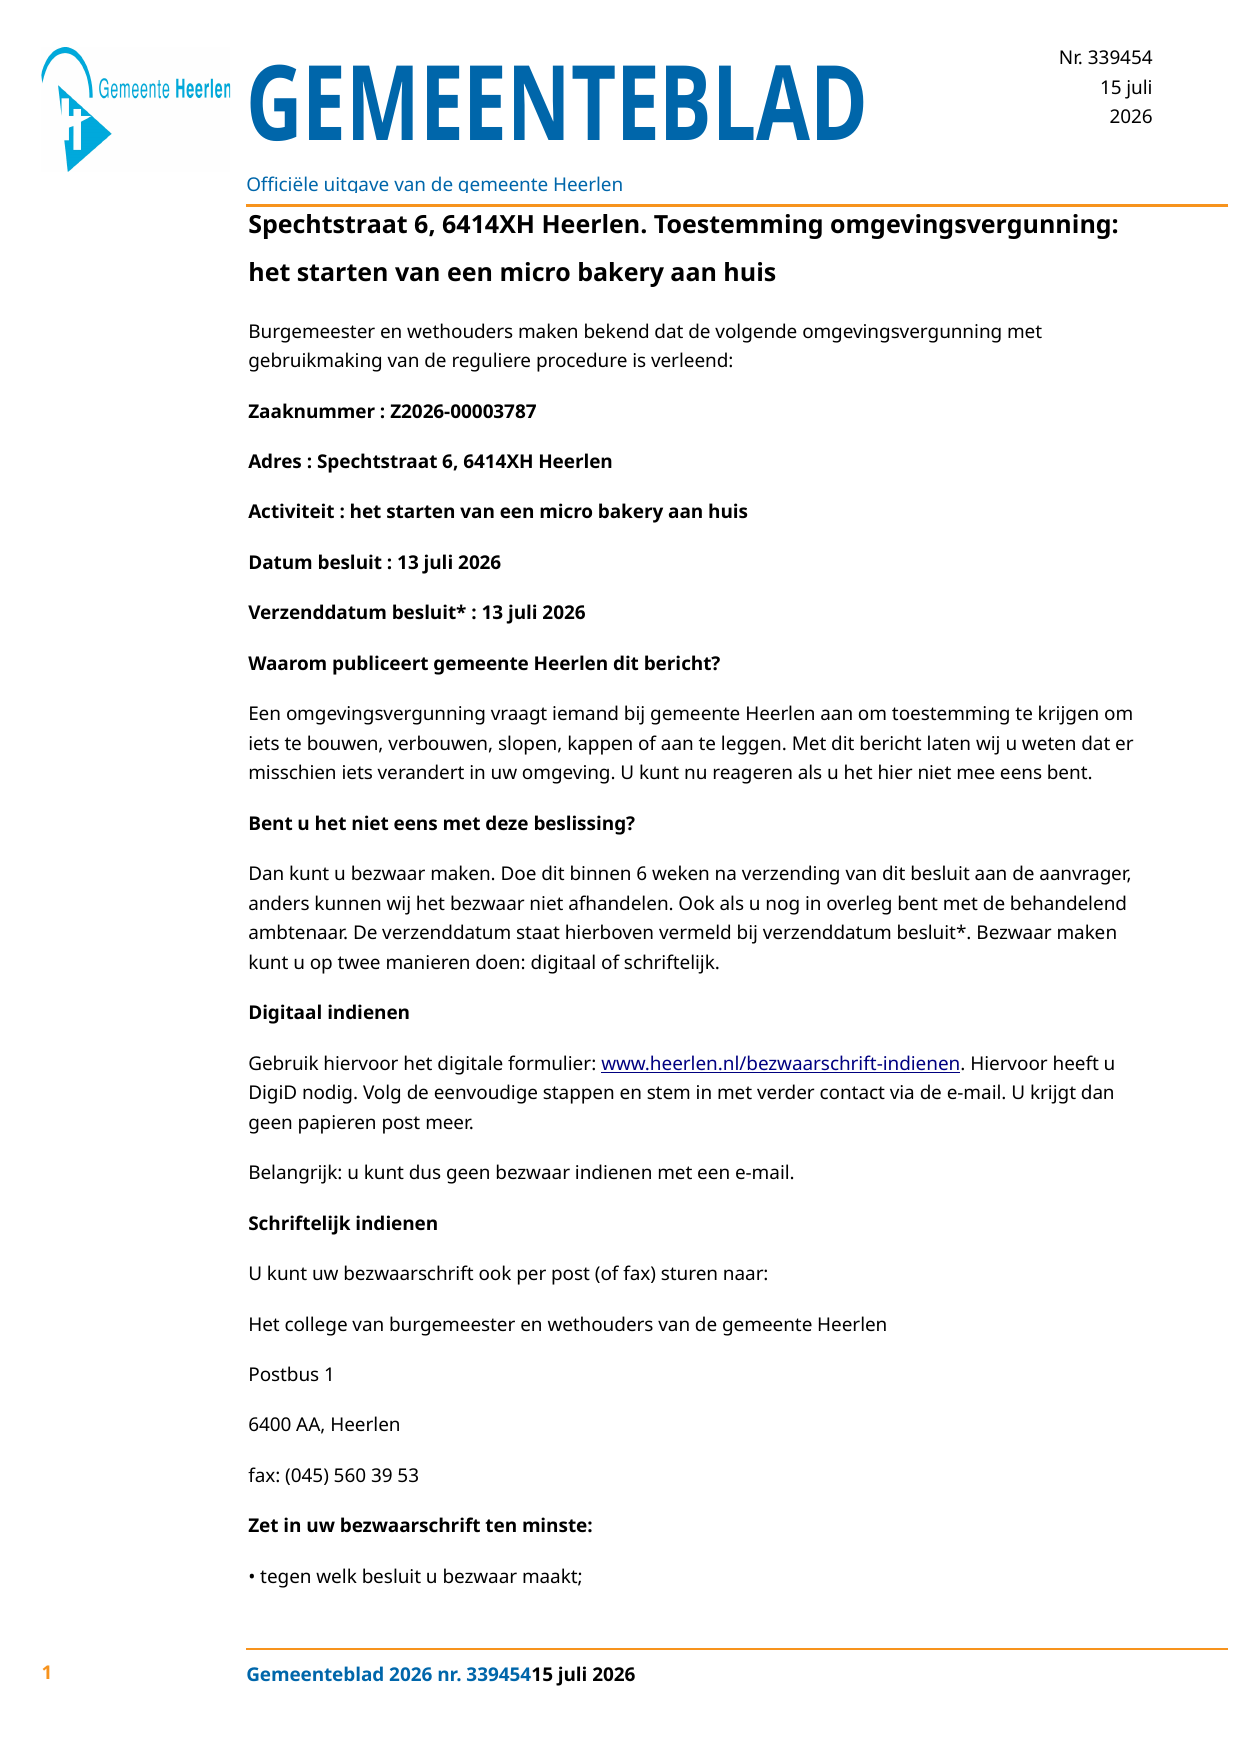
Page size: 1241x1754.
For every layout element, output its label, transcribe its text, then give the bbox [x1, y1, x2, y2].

text Een omgevingsvergunning vraagt iemand bij gemeente Heerlen aan om toestemming te krijgen om iets te bouwen, verbouwen, slopen, kappen of aan te leggen. Met dit bericht laten wij u weten dat er misschien iets verandert in uw omgeving. U kunt nu reageren als u het hier niet mee eens bent. [248, 700, 1152, 785]
text Het college van burgemeester en wethouders van de gemeente Heerlen [248, 1311, 1152, 1337]
text Postbus 1 [248, 1361, 1152, 1387]
text Waarom publiceert gemeente Heerlen dit bericht? [248, 650, 1152, 676]
text Digitaal indienen [248, 999, 1152, 1025]
text Zaaknummer : Z2026-00003787 [248, 398, 1152, 424]
text Spechtstraat 6, 6414XH Heerlen. Toestemming omgevingsvergunning: het starten van een micro bakery aan huis [248, 207, 1152, 288]
picture [41, 47, 59, 70]
text Dan kunt u bezwaar maken. Doe dit binnen 6 weken na verzending van dit besluit aan de aanvrager, anders kunnen wij het bezwaar niet afhandelen. Ook als u nog in overleg bent met de behandelend ambtenaar. De verzenddatum staat hierboven vermeld bij verzenddatum besluit*. Bezwaar maken kunt u op twee manieren doen: digitaal of schriftelijk. [248, 860, 1152, 975]
text Verzenddatum besluit* : 13 juli 2026 [248, 599, 1152, 625]
text Schriftelijk indienen [248, 1210, 1152, 1236]
text fax: (045) 560 39 53 [248, 1462, 1152, 1488]
text Burgemeester en wethouders maken bekend dat de volgende omgevingsvergunning met gebruikmaking van de reguliere procedure is verleend: [248, 318, 1152, 373]
text Activiteit : het starten van een micro bakery aan huis [248, 499, 1152, 524]
text • tegen welk besluit u bezwaar maakt; [248, 1563, 1152, 1589]
picture [41, 47, 231, 172]
text 6400 AA, Heerlen [248, 1412, 1152, 1437]
text Zet in uw bezwaarschrift ten minste: [248, 1512, 1152, 1538]
text Adres : Spechtstraat 6, 6414XH Heerlen [248, 448, 1152, 474]
text Datum besluit : 13 juli 2026 [248, 549, 1152, 575]
text U kunt uw bezwaarschrift ook per post (of fax) sturen naar: [248, 1260, 1152, 1286]
text Belangrijk: u kunt dus geen bezwaar indienen met een e-mail. [248, 1159, 1152, 1185]
text Bent u het niet eens met deze beslissing? [248, 810, 1152, 836]
text Gebruik hiervoor het digitale formulier: www.heerlen.nl/bezwaarschrift-indienen. Hiervoor heeft u DigiD nodig. Volg de eenvoudige stappen en stem in met verder contact via de e-mail. U krijgt dan geen papieren post meer. [248, 1050, 1152, 1135]
